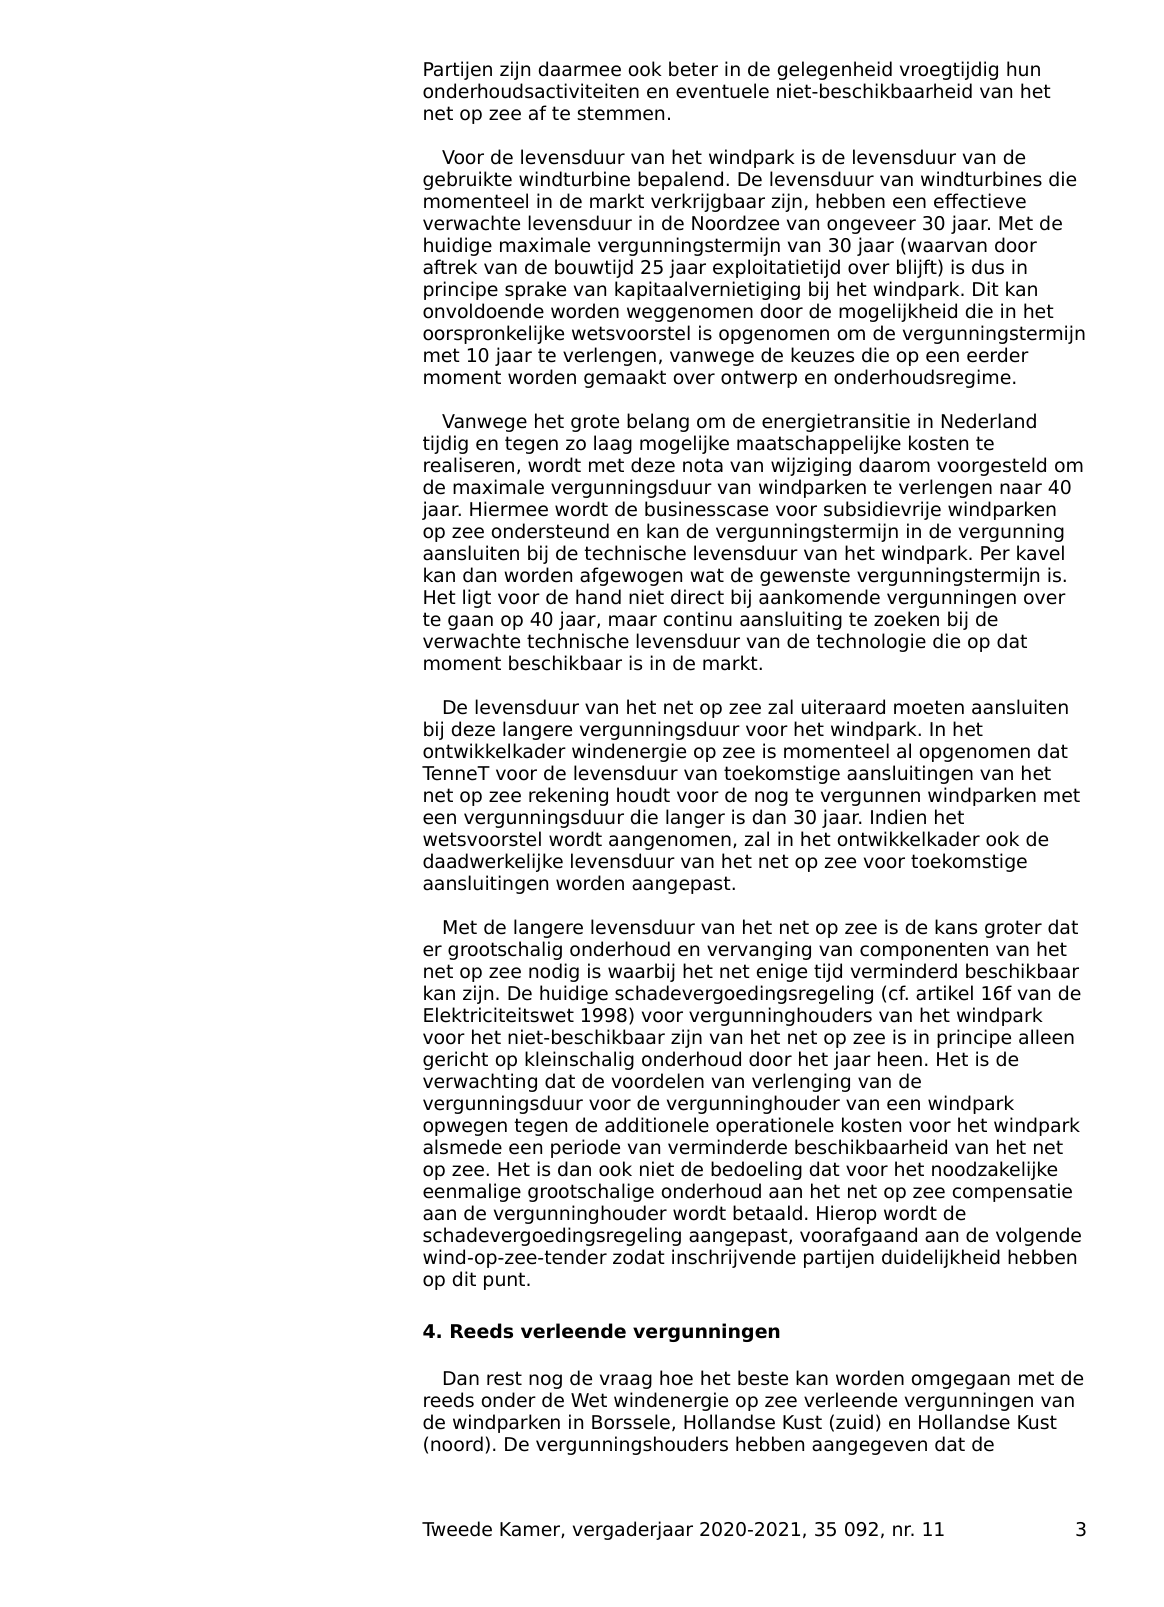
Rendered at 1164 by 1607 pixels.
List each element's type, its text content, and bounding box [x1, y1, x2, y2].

text De levensduur van het net op zee zal uiteraard moeten aansluiten bij deze langere vergunningsduur voor het windpark. In het ontwikkelkader windenergie op zee is momenteel al opgenomen dat TenneT voor de levensduur van toekomstige aansluitingen van het net op zee rekening houdt voor de nog te vergunnen windparken met een vergunningsduur die langer is dan 30 jaar. Indien het wetsvoorstel wordt aangenomen, zal in het ontwikkelkader ook de daadwerkelijke levensduur van het net op zee voor toekomstige aansluitingen worden aangepast. [422, 697, 1087, 895]
text Voor de levensduur van het windpark is de levensduur van de gebruikte windturbine bepalend. De levensduur van windturbines die momenteel in de markt verkrijgbaar zijn, hebben een effectieve verwachte levensduur in de Noordzee van ongeveer 30 jaar. Met de huidige maximale vergunningstermijn van 30 jaar (waarvan door aftrek van de bouwtijd 25 jaar exploitatietijd over blijft) is dus in principe sprake van kapitaalvernietiging bij het windpark. Dit kan onvoldoende worden weggenomen door de mogelijkheid die in het oorspronkelijke wetsvoorstel is opgenomen om de vergunningstermijn met 10 jaar te verlengen, vanwege de keuzes die op een eerder moment worden gemaakt over ontwerp en onderhoudsregime. [422, 147, 1087, 389]
text Dan rest nog de vraag hoe het beste kan worden omgegaan met de reeds onder de Wet windenergie op zee verleende vergunningen van de windparken in Borssele, Hollandse Kust (zuid) en Hollandse Kust (noord). De vergunningshouders hebben aangegeven dat de [422, 1368, 1087, 1456]
text Partijen zijn daarmee ook beter in de gelegenheid vroegtijdig hun onderhoudsactiviteiten en eventuele niet-beschikbaarheid van het net op zee af te stemmen. [422, 59, 1087, 125]
text Vanwege het grote belang om de energietransitie in Nederland tijdig en tegen zo laag mogelijke maatschappelijke kosten te realiseren, wordt met deze nota van wijziging daarom voorgesteld om de maximale vergunningsduur van windparken te verlengen naar 40 jaar. Hiermee wordt de businesscase voor subsidievrije windparken op zee ondersteund en kan de vergunningstermijn in de vergunning aansluiten bij de technische levensduur van het windpark. Per kavel kan dan worden afgewogen wat de gewenste vergunningstermijn is. Het ligt voor de hand niet direct bij aankomende vergunningen over te gaan op 40 jaar, maar continu aansluiting te zoeken bij de verwachte technische levensduur van de technologie die op dat moment beschikbaar is in de markt. [422, 411, 1087, 675]
text Met de langere levensduur van het net op zee is de kans groter dat er grootschalig onderhoud en vervanging van componenten van het net op zee nodig is waarbij het net enige tijd verminderd beschikbaar kan zijn. De huidige schadevergoedingsregeling (cf. artikel 16f van de Elektriciteitswet 1998) voor vergunninghouders van het windpark voor het niet-beschikbaar zijn van het net op zee is in principe alleen gericht op kleinschalig onderhoud door het jaar heen. Het is de verwachting dat de voordelen van verlenging van de vergunningsduur voor de vergunninghouder van een windpark opwegen tegen de additionele operationele kosten voor het windpark alsmede een periode van verminderde beschikbaarheid van het net op zee. Het is dan ook niet de bedoeling dat voor het noodzakelijke eenmalige grootschalige onderhoud aan het net op zee compensatie aan de vergunninghouder wordt betaald. Hierop wordt de schadevergoedingsregeling aangepast, voorafgaand aan de volgende wind-op-zee-tender zodat inschrijvende partijen duidelijkheid hebben op dit punt. [422, 917, 1087, 1291]
subtitle 4. Reeds verleende vergunningen [422, 1321, 1087, 1343]
